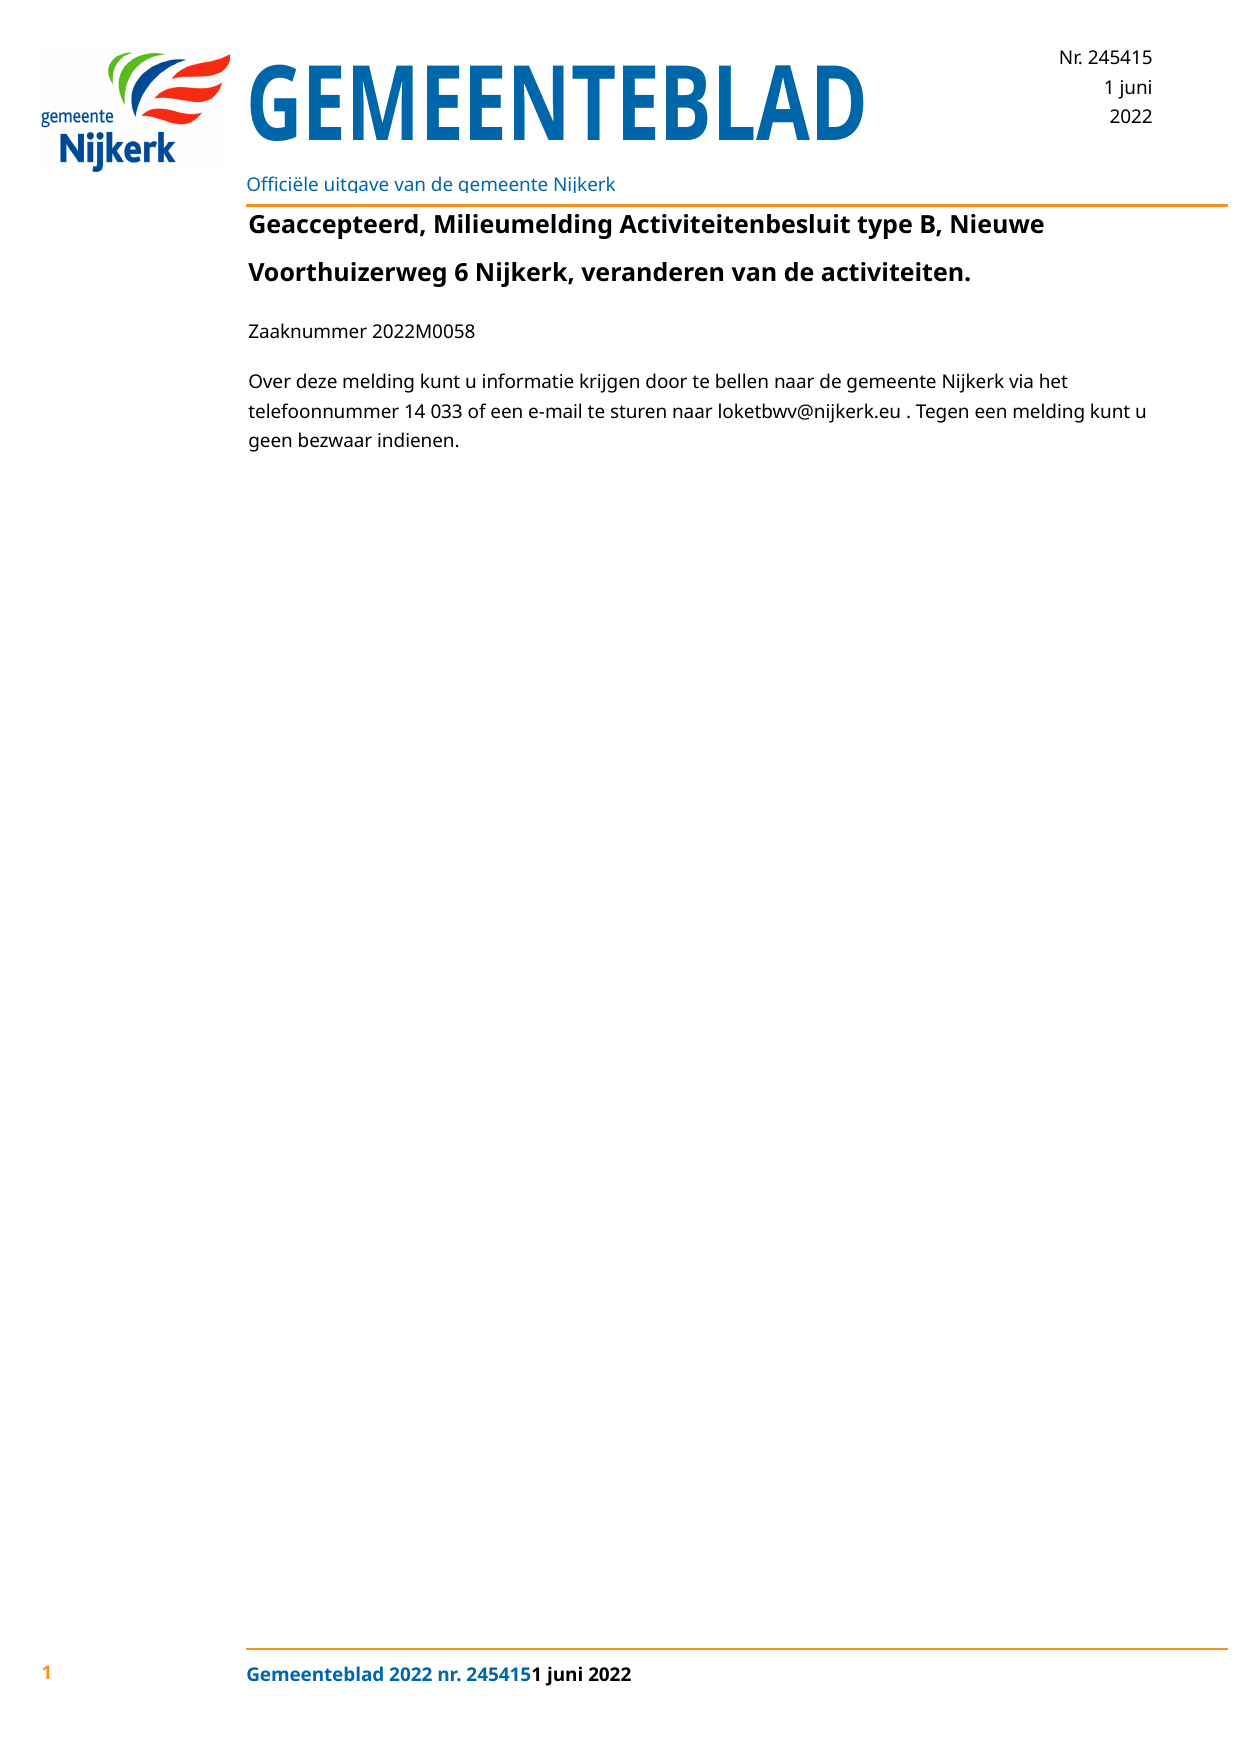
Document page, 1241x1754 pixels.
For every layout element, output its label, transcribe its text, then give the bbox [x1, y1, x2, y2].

text Geaccepteerd, Milieumelding Activiteitenbesluit type B, Nieuwe Voorthuizerweg 6 Nijkerk, veranderen van de activiteiten. [248, 207, 1152, 288]
text Zaaknummer 2022M0058 [248, 318, 1152, 344]
picture [41, 47, 231, 172]
text Over deze melding kunt u informatie krijgen door te bellen naar de gemeente Nijkerk via het telefoonnummer 14 033 of een e-mail te sturen naar loketbwv@nijkerk.eu . Tegen een melding kunt u geen bezwaar indienen. [248, 368, 1152, 453]
